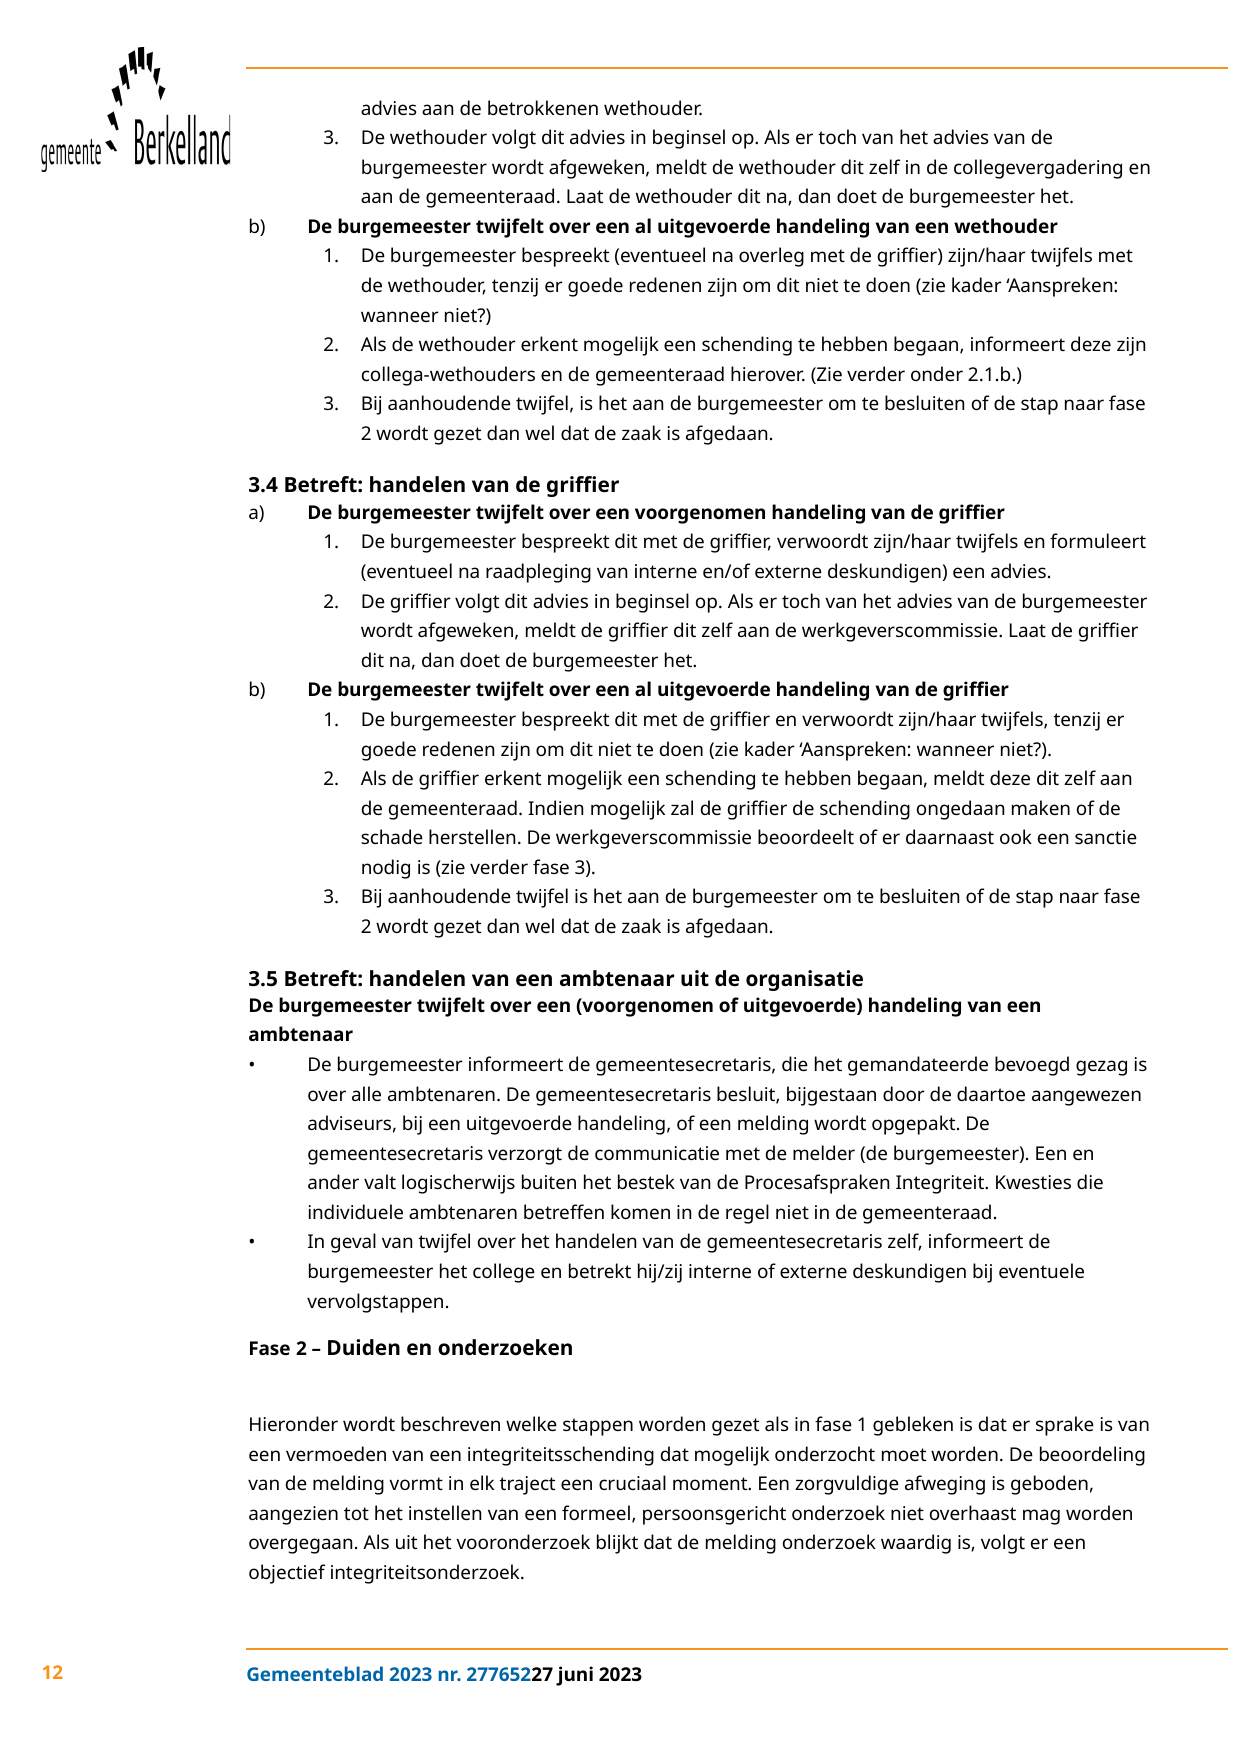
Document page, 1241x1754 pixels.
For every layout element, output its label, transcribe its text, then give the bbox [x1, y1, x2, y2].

text 3.4 Betreft: handelen van de griffier [248, 471, 1152, 499]
list Bij aanhoudende twijfel, is het aan de burgemeester om te besluiten of de stap naar fase 2 wordt gezet dan wel dat de zaak is afgedaan. [323, 391, 1152, 446]
list advies aan de betrokkenen wethouder. [323, 95, 1152, 121]
picture [41, 47, 231, 172]
list De griffier volgt dit advies in beginsel op. Als er toch van het advies van de burgemeester wordt afgeweken, meldt de griffier dit zelf aan de werkgeverscommissie. Laat de griffier dit na, dan doet de burgemeester het. [323, 588, 1152, 673]
text 3.5 Betreft: handelen van een ambtenaar uit de organisatie [248, 964, 1152, 992]
list De burgemeester twijfelt over een voorgenomen handeling van de griffier [248, 499, 1152, 525]
list De burgemeester bespreekt dit met de griffier, verwoordt zijn/haar twijfels en formuleert (eventueel na raadpleging van interne en/of externe deskundigen) een advies. [323, 529, 1152, 584]
list De burgemeester bespreekt (eventueel na overleg met de griffier) zijn/haar twijfels met de wethouder, tenzij er goede redenen zijn om dit niet te doen (zie kader ‘Aanspreken: wanneer niet?) [323, 243, 1152, 328]
text De burgemeester twijfelt over een (voorgenomen of uitgevoerde) handeling van een ambtenaar [248, 992, 1152, 1047]
list Bij aanhoudende twijfel is het aan de burgemeester om te besluiten of de stap naar fase 2 wordt gezet dan wel dat de zaak is afgedaan. [323, 884, 1152, 939]
list De burgemeester twijfelt over een al uitgevoerde handeling van een wethouder [248, 213, 1152, 239]
list De burgemeester twijfelt over een al uitgevoerde handeling van de griffier [248, 677, 1152, 702]
list In geval van twijfel over het handelen van de gemeentesecretaris zelf, informeert de burgemeester het college en betrekt hij/zij interne of externe deskundigen bij eventuele vervolgstappen. [248, 1229, 1152, 1314]
list De wethouder volgt dit advies in beginsel op. Als er toch van het advies van de burgemeester wordt afgeweken, meldt de wethouder dit zelf in de collegevergadering en aan de gemeenteraad. Laat de wethouder dit na, dan doet de burgemeester het. [323, 124, 1152, 209]
list Als de griffier erkent mogelijk een schending te hebben begaan, meldt deze dit zelf aan de gemeenteraad. Indien mogelijk zal de griffier de schending ongedaan maken of de schade herstellen. De werkgeverscommissie beoordeelt of er daarnaast ook een sanctie nodig is (zie verder fase 3). [323, 765, 1152, 880]
list De burgemeester bespreekt dit met de griffier en verwoordt zijn/haar twijfels, tenzij er goede redenen zijn om dit niet te doen (zie kader ‘Aanspreken: wanneer niet?). [323, 706, 1152, 761]
text Hieronder wordt beschreven welke stappen worden gezet als in fase 1 gebleken is dat er sprake is van een vermoeden van een integriteitsschending dat mogelijk onderzocht moet worden. De beoordeling van de melding vormt in elk traject een cruciaal moment. Een zorgvuldige afweging is geboden, aangezien tot het instellen van een formeel, persoonsgericht onderzoek niet overhaast mag worden overgegaan. Als uit het vooronderzoek blijkt dat de melding onderzoek waardig is, volgt er een objectief integriteitsonderzoek. [248, 1411, 1152, 1585]
list De burgemeester informeert de gemeentesecretaris, die het gemandateerde bevoegd gezag is over alle ambtenaren. De gemeentesecretaris besluit, bijgestaan door de daartoe aangewezen adviseurs, bij een uitgevoerde handeling, of een melding wordt opgepakt. De gemeentesecretaris verzorgt de communicatie met de melder (de burgemeester). Een en ander valt logischerwijs buiten het bestek van de Procesafspraken Integriteit. Kwesties die individuele ambtenaren betreffen komen in de regel niet in de gemeenteraad. [248, 1051, 1152, 1225]
text Fase 2 – Duiden en onderzoeken [248, 1333, 1152, 1362]
list Als de wethouder erkent mogelijk een schending te hebben begaan, informeert deze zijn collega-wethouders en de gemeenteraad hierover. (Zie verder onder 2.1.b.) [323, 331, 1152, 387]
